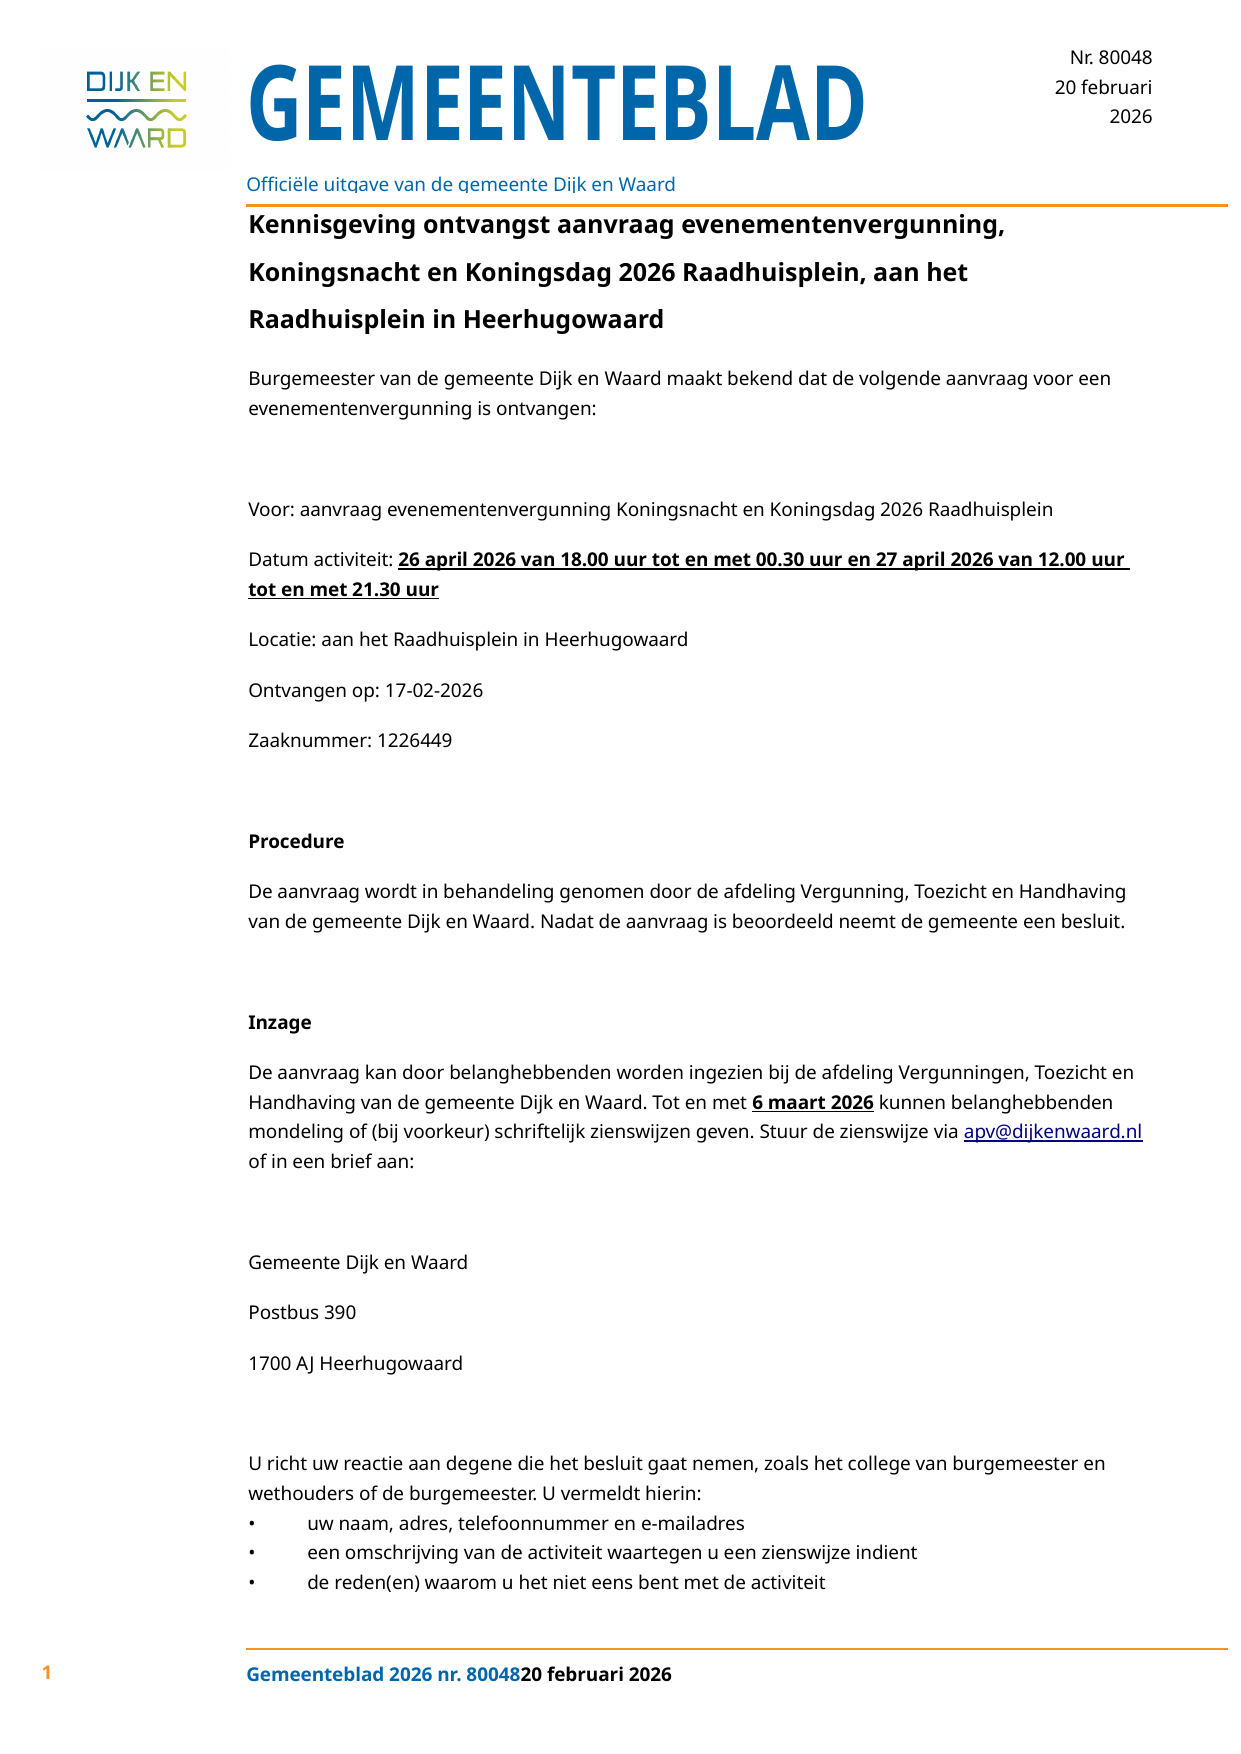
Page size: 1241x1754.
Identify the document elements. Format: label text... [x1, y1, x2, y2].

text Zaaknummer: 1226449 [248, 727, 1152, 753]
text Postbus 390 [248, 1299, 1152, 1325]
text Locatie: aan het Raadhuisplein in Heerhugowaard [248, 626, 1152, 652]
picture [41, 47, 231, 172]
text Datum activiteit: 26 april 2026 van 18.00 uur tot en met 00.30 uur en 27 april 2026 van 12.00 uur tot en met 21.30 uur [248, 546, 1152, 602]
text 1700 AJ Heerhugowaard [248, 1350, 1152, 1375]
text U richt uw reactie aan degene die het besluit gaat nemen, zoals het college van burgemeester en wethouders of de burgemeester. U vermeldt hierin: [248, 1451, 1152, 1506]
text Ontvangen op: 17-02-2026 [248, 677, 1152, 702]
text Gemeente Dijk en Waard [248, 1249, 1152, 1274]
list uw naam, adres, telefoonnummer en e-mailadres [248, 1510, 1152, 1535]
text Procedure [248, 828, 1152, 854]
text Inzage [248, 1009, 1152, 1034]
text Voor: aanvraag evenementenvergunning Koningsnacht en Koningsdag 2026 Raadhuisplein [248, 496, 1152, 522]
list een omschrijving van de activiteit waartegen u een zienswijze indient [248, 1539, 1152, 1565]
list de reden(en) waarom u het niet eens bent met de activiteit [248, 1569, 1152, 1594]
text Burgemeester van de gemeente Dijk en Waard maakt bekend dat de volgende aanvraag voor een evenementenvergunning is ontvangen: [248, 366, 1152, 421]
text De aanvraag wordt in behandeling genomen door de afdeling Vergunning, Toezicht en Handhaving van de gemeente Dijk en Waard. Nadat de aanvraag is beoordeeld neemt de gemeente een besluit. [248, 878, 1152, 934]
text De aanvraag kan door belanghebbenden worden ingezien bij de afdeling Vergunningen, Toezicht en Handhaving van de gemeente Dijk en Waard. Tot en met 6 maart 2026 kunnen belanghebbenden mondeling of (bij voorkeur) schriftelijk zienswijzen geven. Stuur de zienswijze via apv@dijkenwaard.nl of in een brief aan: [248, 1059, 1152, 1174]
text Kennisgeving ontvangst aanvraag evenementenvergunning, Koningsnacht en Koningsdag 2026 Raadhuisplein, aan het Raadhuisplein in Heerhugowaard [248, 207, 1152, 336]
